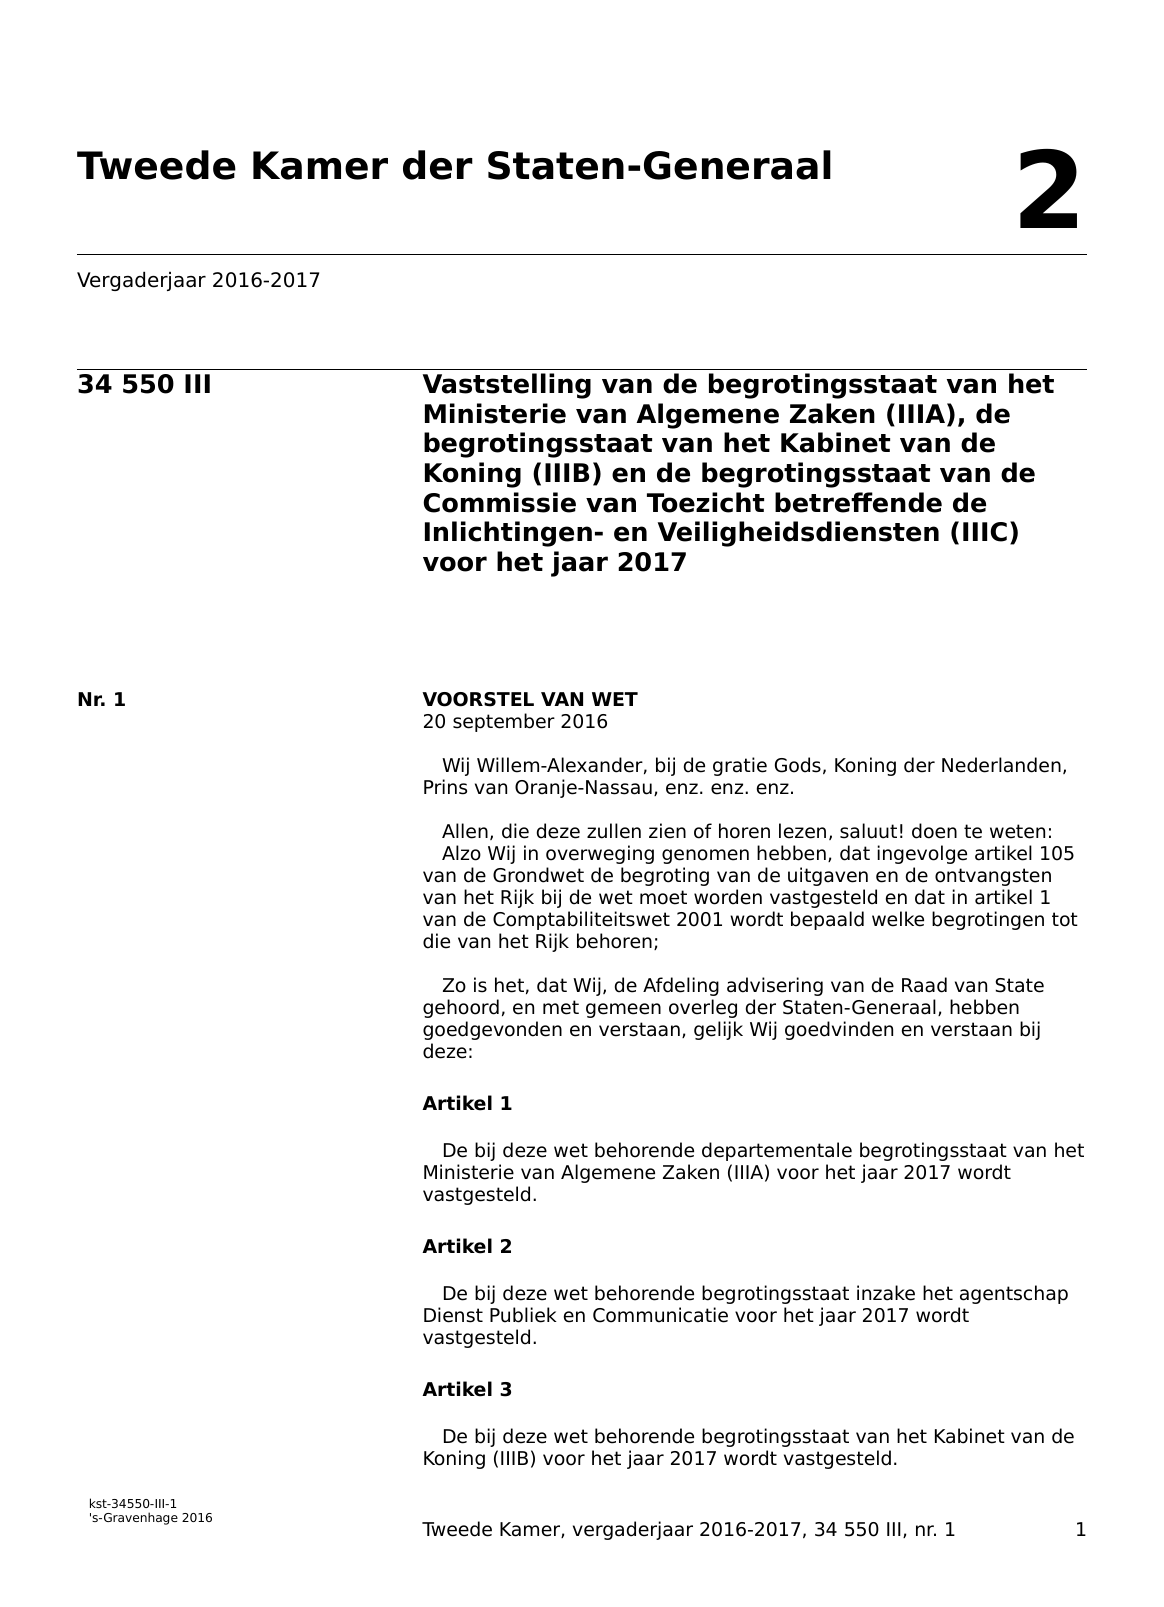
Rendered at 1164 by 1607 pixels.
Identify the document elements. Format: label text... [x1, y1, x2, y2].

text De bij deze wet behorende departementale begrotingsstaat van het Ministerie van Algemene Zaken (IIIA) voor het jaar 2017 wordt vastgesteld. [422, 1140, 1087, 1206]
table_header 2 [886, 130, 1087, 254]
text 's-Gravenhage 2016 [88, 1511, 323, 1525]
text 20 september 2016 [422, 711, 1087, 733]
text kst-34550-III-1 [88, 1497, 323, 1511]
subtitle Artikel 3 [422, 1379, 1087, 1401]
text Wij Willem-Alexander, bij de gratie Gods, Koning der Nederlanden, Prins van Oranje-Nassau, enz. enz. enz. [422, 755, 1087, 799]
subtitle 34 550 III Vaststelling van de begrotingsstaat van het Ministerie van Algemene Zaken (IIIA), de begrotingsstaat van het Kabinet van de Koning (IIIB) en de begrotingsstaat van de Commissie van Toezicht betreffende de Inlichtingen- en Veiligheidsdiensten (IIIC) voor het jaar 2017 [77, 370, 1087, 578]
text De bij deze wet behorende begrotingsstaat inzake het agentschap Dienst Publiek en Communicatie voor het jaar 2017 wordt vastgesteld. [422, 1283, 1087, 1349]
table_header Tweede Kamer der Staten-Generaal [77, 130, 886, 254]
text Allen, die deze zullen zien of horen lezen, saluut! doen te weten: [422, 821, 1087, 843]
text Zo is het, dat Wij, de Afdeling advisering van de Raad van State gehoord, en met gemeen overleg der Staten-Generaal, hebben goedgevonden en verstaan, gelijk Wij goedvinden en verstaan bij deze: [422, 975, 1087, 1063]
text Alzo Wij in overweging genomen hebben, dat ingevolge artikel 105 van de Grondwet de begroting van de uitgaven en de ontvangsten van het Rijk bij de wet moet worden vastgesteld en dat in artikel 1 van de Comptabiliteitswet 2001 wordt bepaald welke begrotingen tot die van het Rijk behoren; [422, 843, 1087, 953]
subtitle Artikel 1 [422, 1093, 1087, 1115]
subtitle Nr. 1 VOORSTEL VAN WET [77, 689, 1087, 711]
table_cell Vergaderjaar 2016-2017 [77, 255, 1087, 369]
subtitle Artikel 2 [422, 1236, 1087, 1258]
text De bij deze wet behorende begrotingsstaat van het Kabinet van de Koning (IIIB) voor het jaar 2017 wordt vastgesteld. [422, 1426, 1087, 1470]
